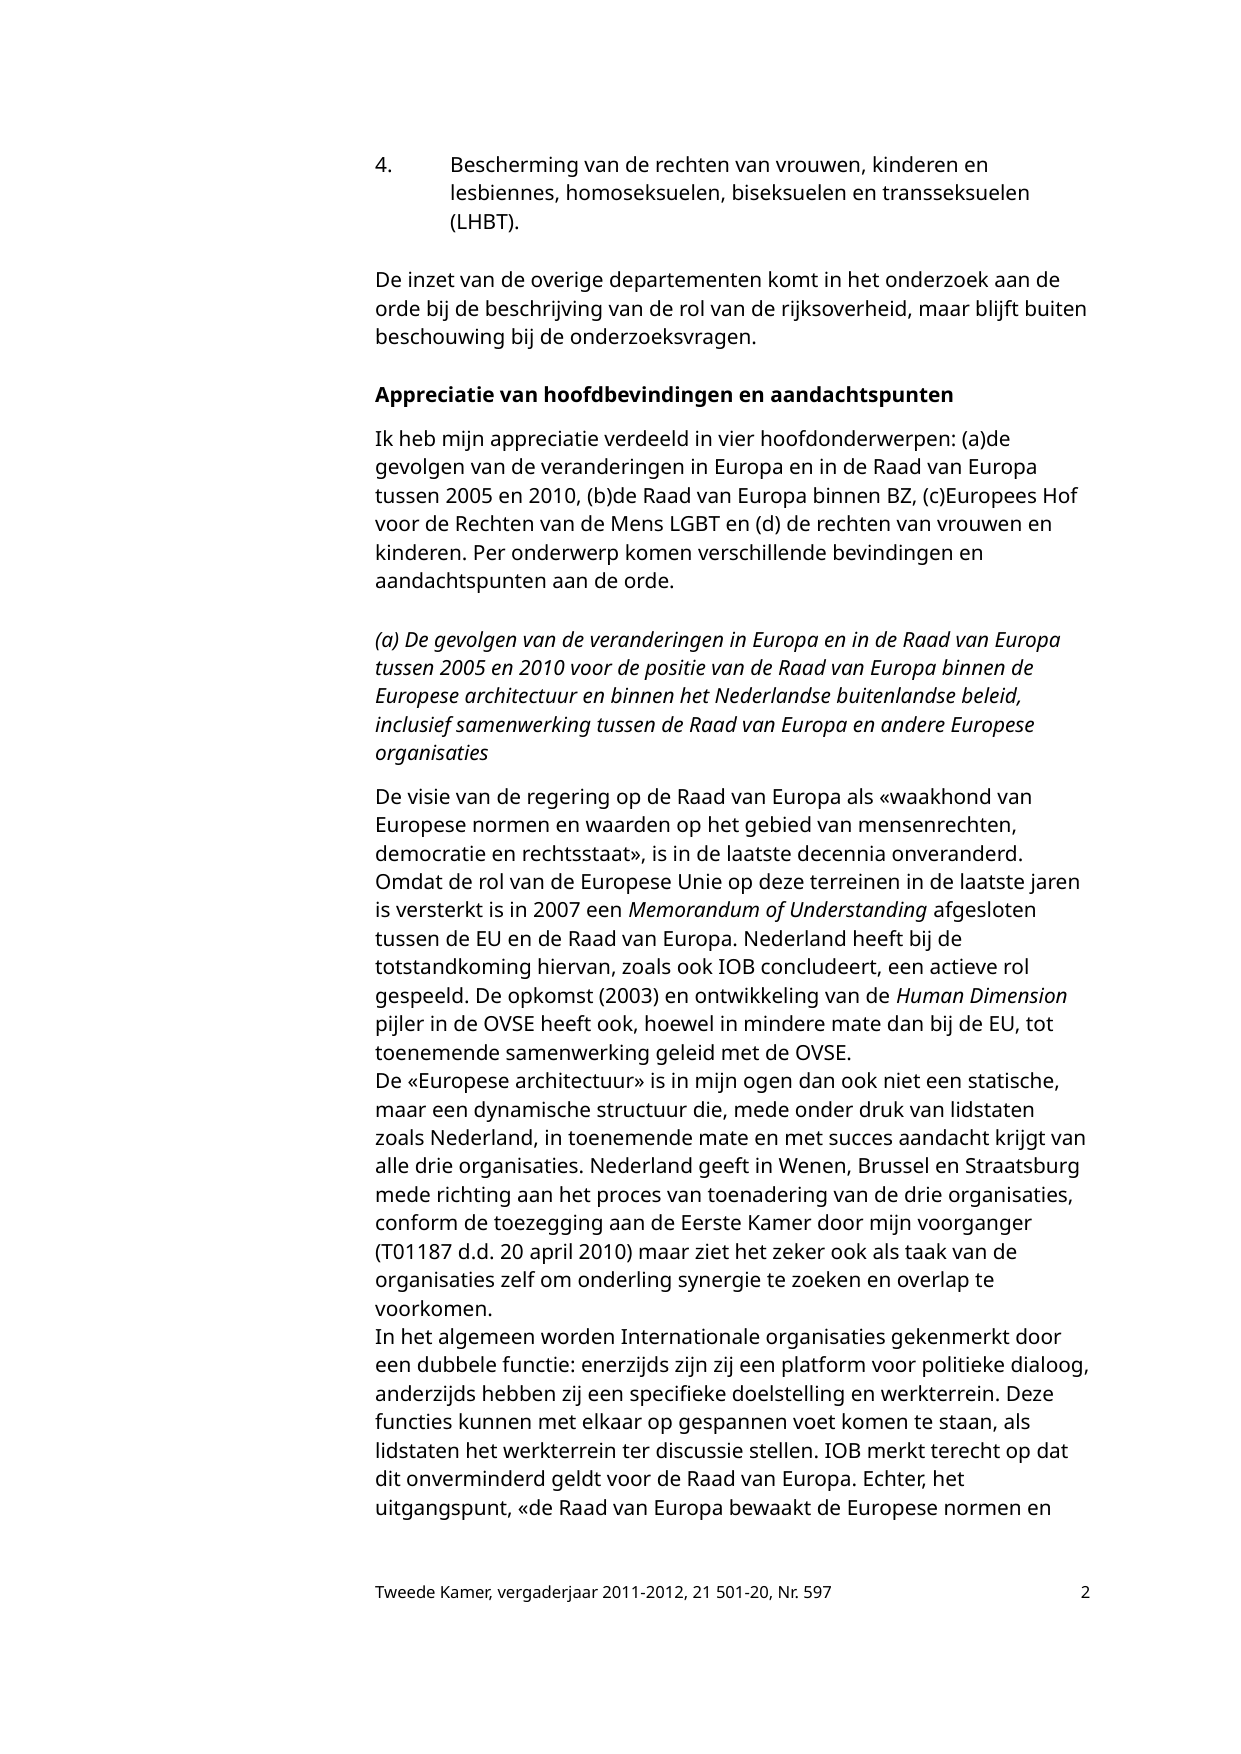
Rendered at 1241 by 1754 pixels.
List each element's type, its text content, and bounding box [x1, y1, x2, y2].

text Appreciatie van hoofdbevindingen en aandachtspunten [375, 381, 1090, 409]
text In het algemeen worden Internationale organisaties gekenmerkt door een dubbele functie: enerzijds zijn zij een platform voor politieke dialoog, anderzijds hebben zij een specifieke doelstelling en werkterrein. Deze functies kunnen met elkaar op gespannen voet komen te staan, als lidstaten het werkterrein ter discussie stellen. IOB merkt terecht op dat dit onverminderd geldt voor de Raad van Europa. Echter, het uitgangspunt, «de Raad van Europa bewaakt de Europese normen en [375, 1322, 1090, 1521]
text De inzet van de overige departementen komt in het onderzoek aan de orde bij de beschrijving van de rol van de rijksoverheid, maar blijft buiten beschouwing bij de onderzoeksvragen. [375, 265, 1090, 351]
text Ik heb mijn appreciatie verdeeld in vier hoofdonderwerpen: (a)de gevolgen van de veranderingen in Europa en in de Raad van Europa tussen 2005 en 2010, (b)de Raad van Europa binnen BZ, (c)Europees Hof voor de Rechten van de Mens LGBT en (d) de rechten van vrouwen en kinderen. Per onderwerp komen verschillende bevindingen en aandachtspunten aan de orde. [375, 424, 1090, 595]
text De «Europese architectuur» is in mijn ogen dan ook niet een statische, maar een dynamische structuur die, mede onder druk van lidstaten zoals Nederland, in toenemende mate en met succes aandacht krijgt van alle drie organisaties. Nederland geeft in Wenen, Brussel en Straatsburg mede richting aan het proces van toenadering van de drie organisaties, conform de toezegging aan de Eerste Kamer door mijn voorganger (T01187 d.d. 20 april 2010) maar ziet het zeker ook als taak van de organisaties zelf om onderling synergie te zoeken en overlap te voorkomen. [375, 1066, 1090, 1322]
text De visie van de regering op de Raad van Europa als «waakhond van Europese normen en waarden op het gebied van mensenrechten, democratie en rechtsstaat», is in de laatste decennia onveranderd. Omdat de rol van de Europese Unie op deze terreinen in de laatste jaren is versterkt is in 2007 een Memorandum of Understanding afgesloten tussen de EU en de Raad van Europa. Nederland heeft bij de totstandkoming hiervan, zoals ook IOB concludeert, een actieve rol gespeeld. De opkomst (2003) en ontwikkeling van de Human Dimension pijler in de OVSE heeft ook, hoewel in mindere mate dan bij de EU, tot toenemende samenwerking geleid met de OVSE. [375, 782, 1090, 1066]
text (a) De gevolgen van de veranderingen in Europa en in de Raad van Europa tussen 2005 en 2010 voor de positie van de Raad van Europa binnen de Europese architectuur en binnen het Nederlandse buitenlandse beleid, inclusief samenwerking tussen de Raad van Europa en andere Europese organisaties [375, 625, 1090, 767]
list Bescherming van de rechten van vrouwen, kinderen en lesbiennes, homoseksuelen, biseksuelen en transseksuelen (LHBT). [375, 150, 1090, 235]
